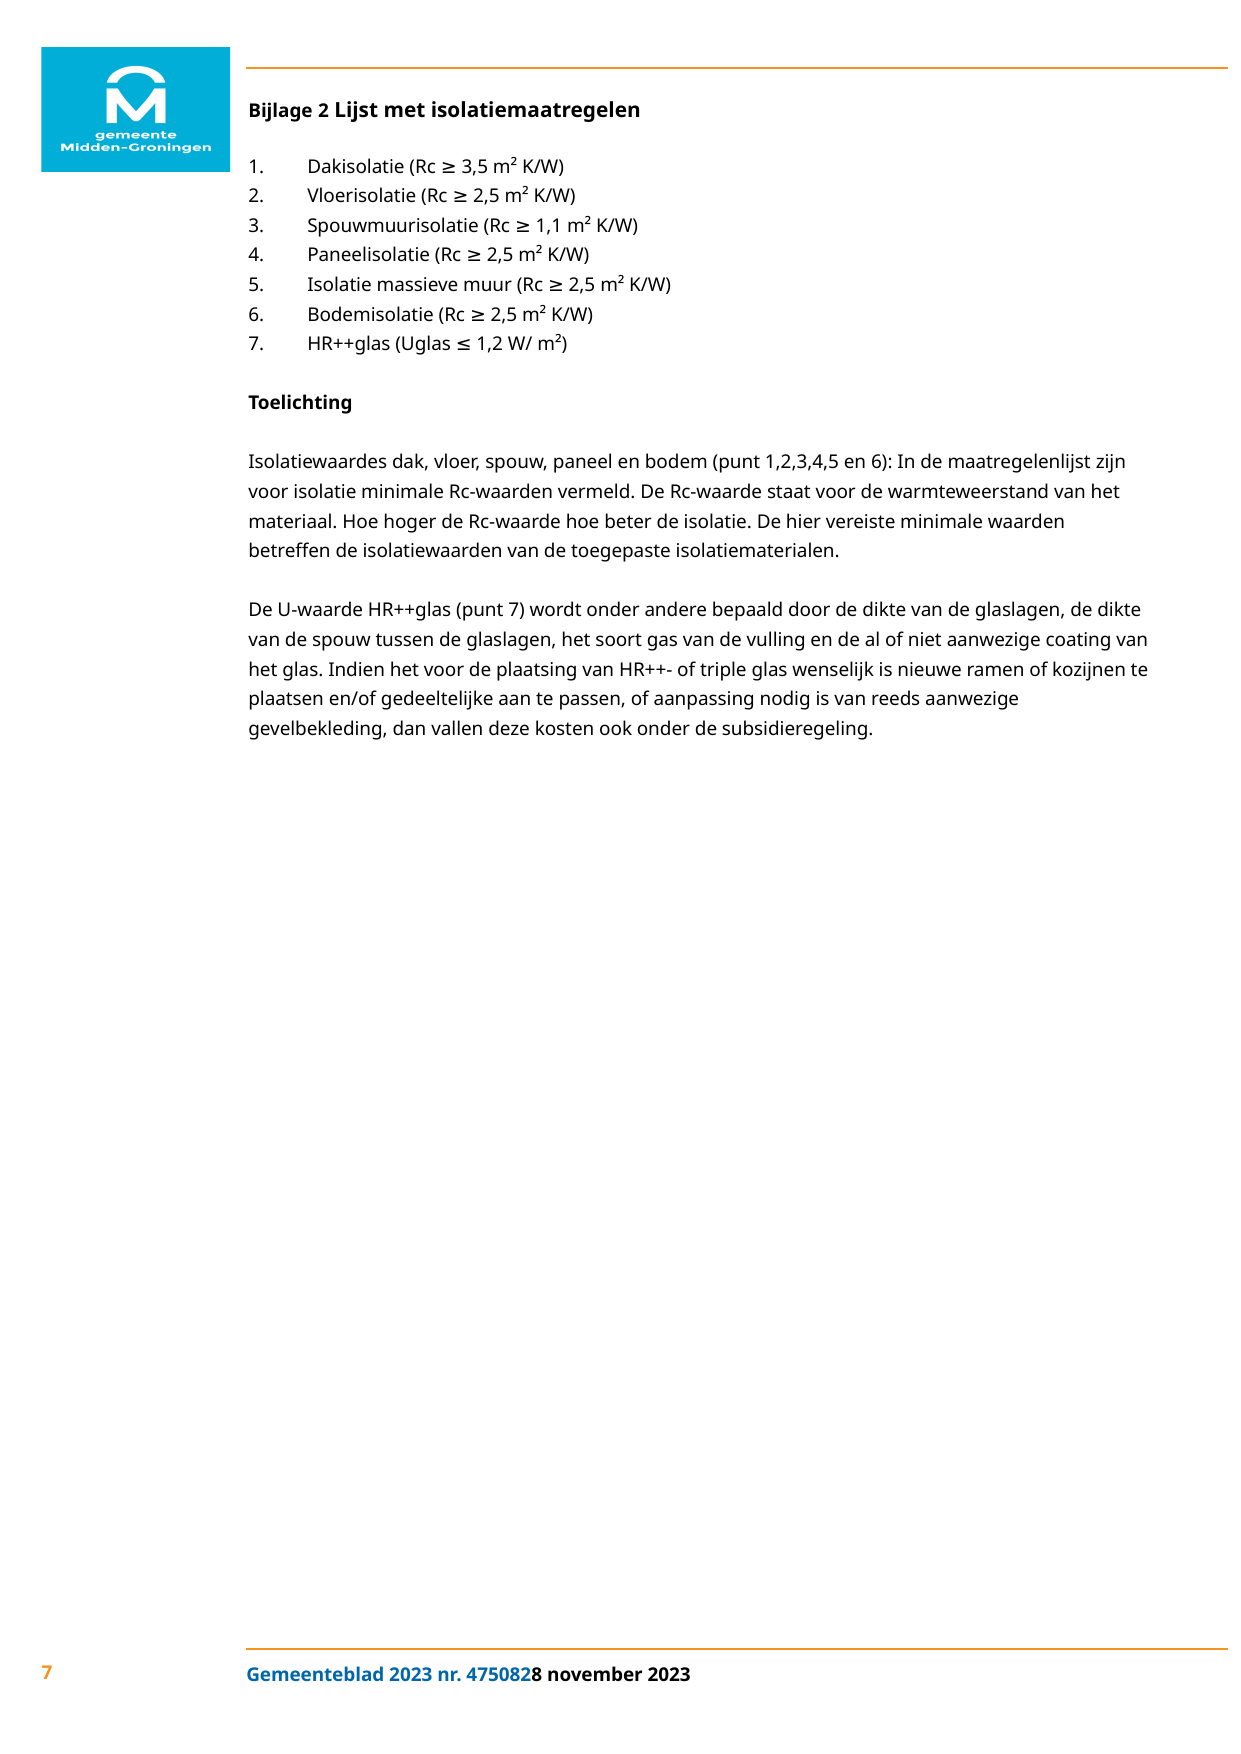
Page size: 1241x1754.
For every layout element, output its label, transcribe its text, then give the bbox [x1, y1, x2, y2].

list Vloerisolatie (Rc ≥ 2,5 m² K/W) [248, 182, 1152, 208]
text De U-waarde HR++glas (punt 7) wordt onder andere bepaald door de dikte van de glaslagen, de dikte van de spouw tussen de glaslagen, het soort gas van de vulling en de al of niet aanwezige coating van het glas. Indien het voor de plaatsing van HR++- of triple glas wenselijk is nieuwe ramen of kozijnen te plaatsen en/of gedeeltelijke aan te passen, of aanpassing nodig is van reeds aanwezige gevelbekleding, dan vallen deze kosten ook onder de subsidieregeling. [248, 597, 1152, 741]
list Paneelisolatie (Rc ≥ 2,5 m² K/W) [248, 242, 1152, 267]
text Toelichting [248, 389, 1152, 415]
picture [184, 146, 190, 153]
text Bijlage 2 Lijst met isolatiemaatregelen [248, 95, 1152, 123]
list Bodemisolatie (Rc ≥ 2,5 m² K/W) [248, 301, 1152, 327]
list Isolatie massieve muur (Rc ≥ 2,5 m² K/W) [248, 271, 1152, 297]
list Spouwmuurisolatie (Rc ≥ 1,1 m² K/W) [248, 212, 1152, 238]
list HR++glas (Uglas ≤ 1,2 W/ m²) [248, 330, 1152, 356]
text Isolatiewaardes dak, vloer, spouw, paneel en bodem (punt 1,2,3,4,5 en 6): In de maatregelenlijst zijn voor isolatie minimale Rc-waarden vermeld. De Rc-waarde staat voor de warmteweerstand van het materiaal. Hoe hoger de Rc-waarde hoe beter de isolatie. De hier vereiste minimale waarden betreffen de isolatiewaarden van de toegepaste isolatiematerialen. [248, 449, 1152, 563]
list Dakisolatie (Rc ≥ 3,5 m² K/W) [248, 153, 1152, 179]
picture [107, 89, 165, 122]
picture [108, 66, 164, 82]
